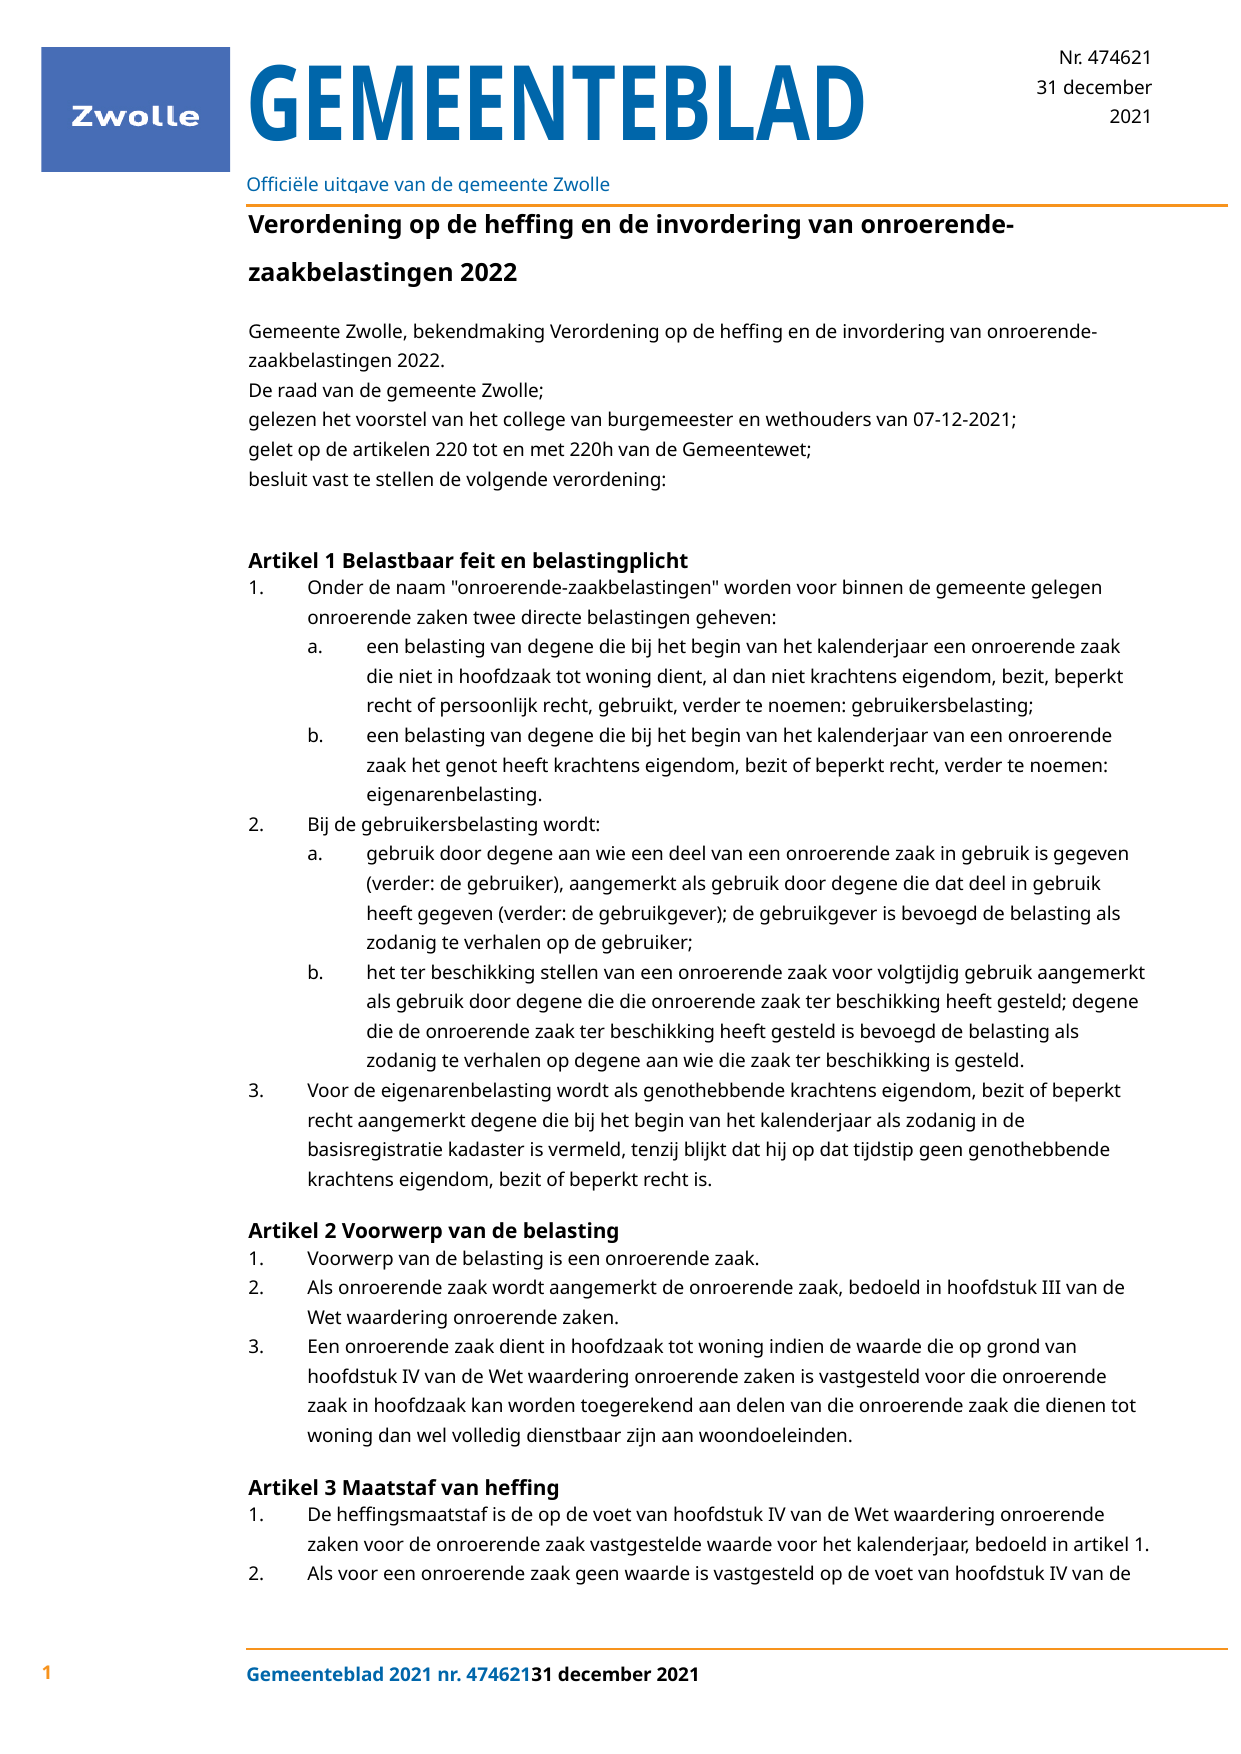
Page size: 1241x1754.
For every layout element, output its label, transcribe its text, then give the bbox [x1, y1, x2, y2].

list Als onroerende zaak wordt aangemerkt de onroerende zaak, bedoeld in hoofdstuk III van de Wet waardering onroerende zaken. [248, 1274, 1152, 1330]
text Verordening op de heffing en de invordering van onroerende-zaakbelastingen 2022 [248, 207, 1152, 288]
list De heffingsmaatstaf is de op de voet van hoofdstuk IV van de Wet waardering onroerende zaken voor de onroerende zaak vastgestelde waarde voor het kalenderjaar, bedoeld in artikel 1. [248, 1501, 1152, 1556]
text Artikel 3 Maatstaf van heffing [248, 1473, 1152, 1501]
list Voor de eigenarenbelasting wordt als genothebbende krachtens eigendom, bezit of beperkt recht aangemerkt degene die bij het begin van het kalenderjaar als zodanig in de basisregistratie kadaster is vermeld, tenzij blijkt dat hij op dat tijdstip geen genothebbende krachtens eigendom, bezit of beperkt recht is. [248, 1077, 1152, 1192]
text Artikel 2 Voorwerp van de belasting [248, 1216, 1152, 1245]
list Onder de naam "onroerende-zaakbelastingen" worden voor binnen de gemeente gelegen onroerende zaken twee directe belastingen geheven: [248, 574, 1152, 629]
text besluit vast te stellen de volgende verordening: [248, 466, 1152, 492]
text Gemeente Zwolle, bekendmaking Verordening op de heffing en de invordering van onroerende-zaakbelastingen 2022. [248, 318, 1152, 373]
text Artikel 1 Belastbaar feit en belastingplicht [248, 546, 1152, 574]
picture [41, 47, 231, 172]
list Een onroerende zaak dient in hoofdzaak tot woning indien de waarde die op grond van hoofdstuk IV van de Wet waardering onroerende zaken is vastgesteld voor die onroerende zaak in hoofdzaak kan worden toegerekend aan delen van die onroerende zaak die dienen tot woning dan wel volledig dienstbaar zijn aan woondoeleinden. [248, 1333, 1152, 1448]
text gelet op de artikelen 220 tot en met 220h van de Gemeentewet; [248, 436, 1152, 462]
list een belasting van degene die bij het begin van het kalenderjaar van een onroerende zaak het genot heeft krachtens eigendom, bezit of beperkt recht, verder te noemen: eigenarenbelasting. [307, 722, 1152, 807]
list Voorwerp van de belasting is een onroerende zaak. [248, 1245, 1152, 1271]
list gebruik door degene aan wie een deel van een onroerende zaak in gebruik is gegeven (verder: de gebruiker), aangemerkt als gebruik door degene die dat deel in gebruik heeft gegeven (verder: de gebruikgever); de gebruikgever is bevoegd de belasting als zodanig te verhalen op de gebruiker; [307, 841, 1152, 955]
text gelezen het voorstel van het college van burgemeester en wethouders van 07-12-2021; [248, 407, 1152, 432]
list Bij de gebruikersbelasting wordt: [248, 811, 1152, 837]
list een belasting van degene die bij het begin van het kalenderjaar een onroerende zaak die niet in hoofdzaak tot woning dient, al dan niet krachtens eigendom, bezit, beperkt recht of persoonlijk recht, gebruikt, verder te noemen: gebruikersbelasting; [307, 633, 1152, 718]
list het ter beschikking stellen van een onroerende zaak voor volgtijdig gebruik aangemerkt als gebruik door degene die die onroerende zaak ter beschikking heeft gesteld; degene die de onroerende zaak ter beschikking heeft gesteld is bevoegd de belasting als zodanig te verhalen op degene aan wie die zaak ter beschikking is gesteld. [307, 959, 1152, 1073]
text De raad van de gemeente Zwolle; [248, 377, 1152, 403]
list Als voor een onroerende zaak geen waarde is vastgesteld op de voet van hoofdstuk IV van de [248, 1560, 1152, 1586]
